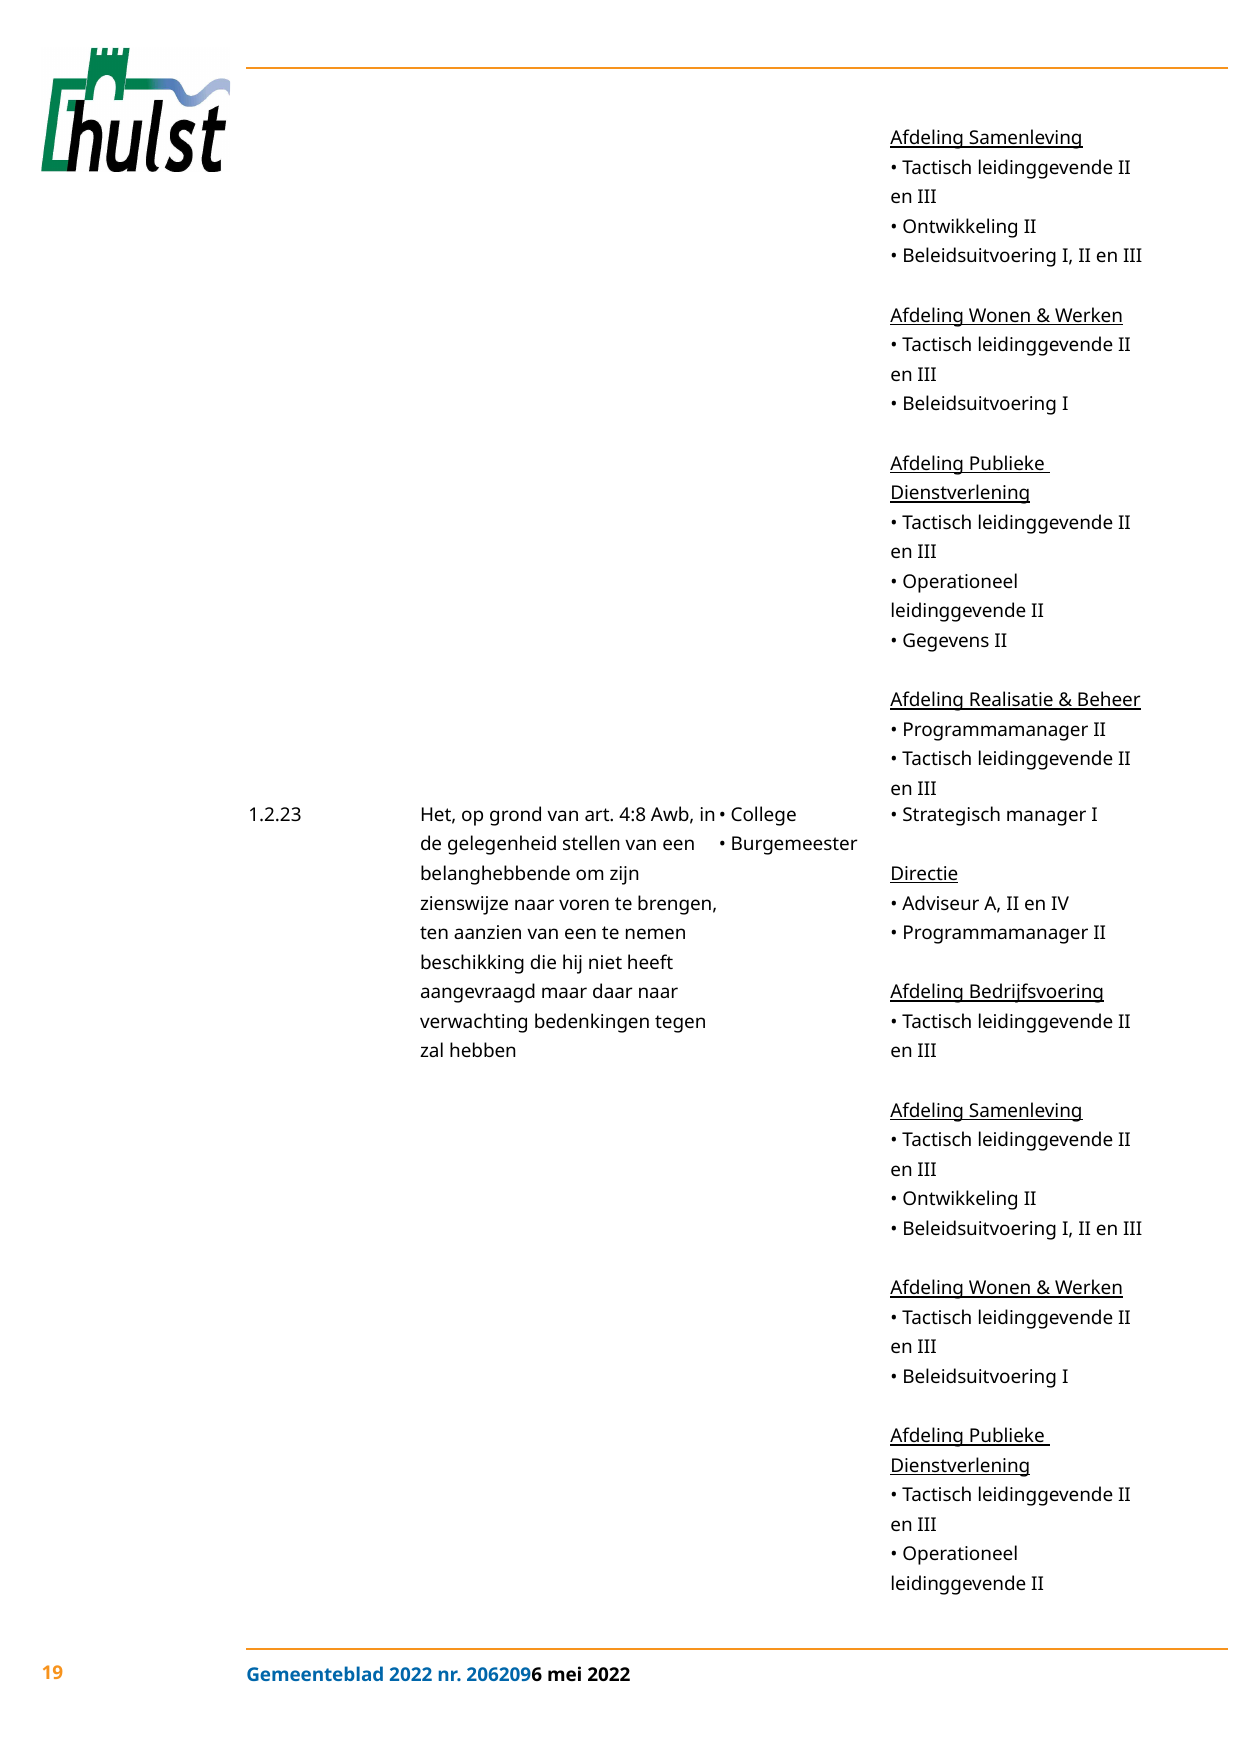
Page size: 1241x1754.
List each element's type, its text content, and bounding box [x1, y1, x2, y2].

table_cell [420, 95, 718, 801]
table_cell [248, 95, 420, 801]
table_cell Het, op grond van art. 4:8 Awb, in de gelegenheid stellen van een belanghebbende om zijn zienswijze naar voren te brengen, ten aanzien van een te nemen beschikking die hij niet heeft aangevraagd maar daar naar verwachting bedenkingen tegen zal hebben [420, 801, 718, 1596]
table_cell 1.2.23 [248, 801, 420, 1596]
table_cell • College • Burgemeester [719, 801, 890, 1596]
picture [41, 47, 231, 172]
table_cell • Strategisch manager I Directie • Adviseur A, II en IV • Programmamanager II Afdeling Bedrijfsvoering • Tactisch leidinggevende II en III Afdeling Samenleving • Tactisch leidinggevende II en III • Ontwikkeling II • Beleidsuitvoering I, II en III Afdeling Wonen & Werken • Tactisch leidinggevende II en III • Beleidsuitvoering I Afdeling Publieke Dienstverlening • Tactisch leidinggevende II en III • Operationeel leidinggevende II [890, 801, 1152, 1596]
table_cell [719, 95, 890, 801]
table_cell Afdeling Samenleving • Tactisch leidinggevende II en III • Ontwikkeling II • Beleidsuitvoering I, II en III Afdeling Wonen & Werken • Tactisch leidinggevende II en III • Beleidsuitvoering I Afdeling Publieke Dienstverlening • Tactisch leidinggevende II en III • Operationeel leidinggevende II • Gegevens II Afdeling Realisatie & Beheer • Programmamanager II • Tactisch leidinggevende II en III [890, 95, 1152, 801]
